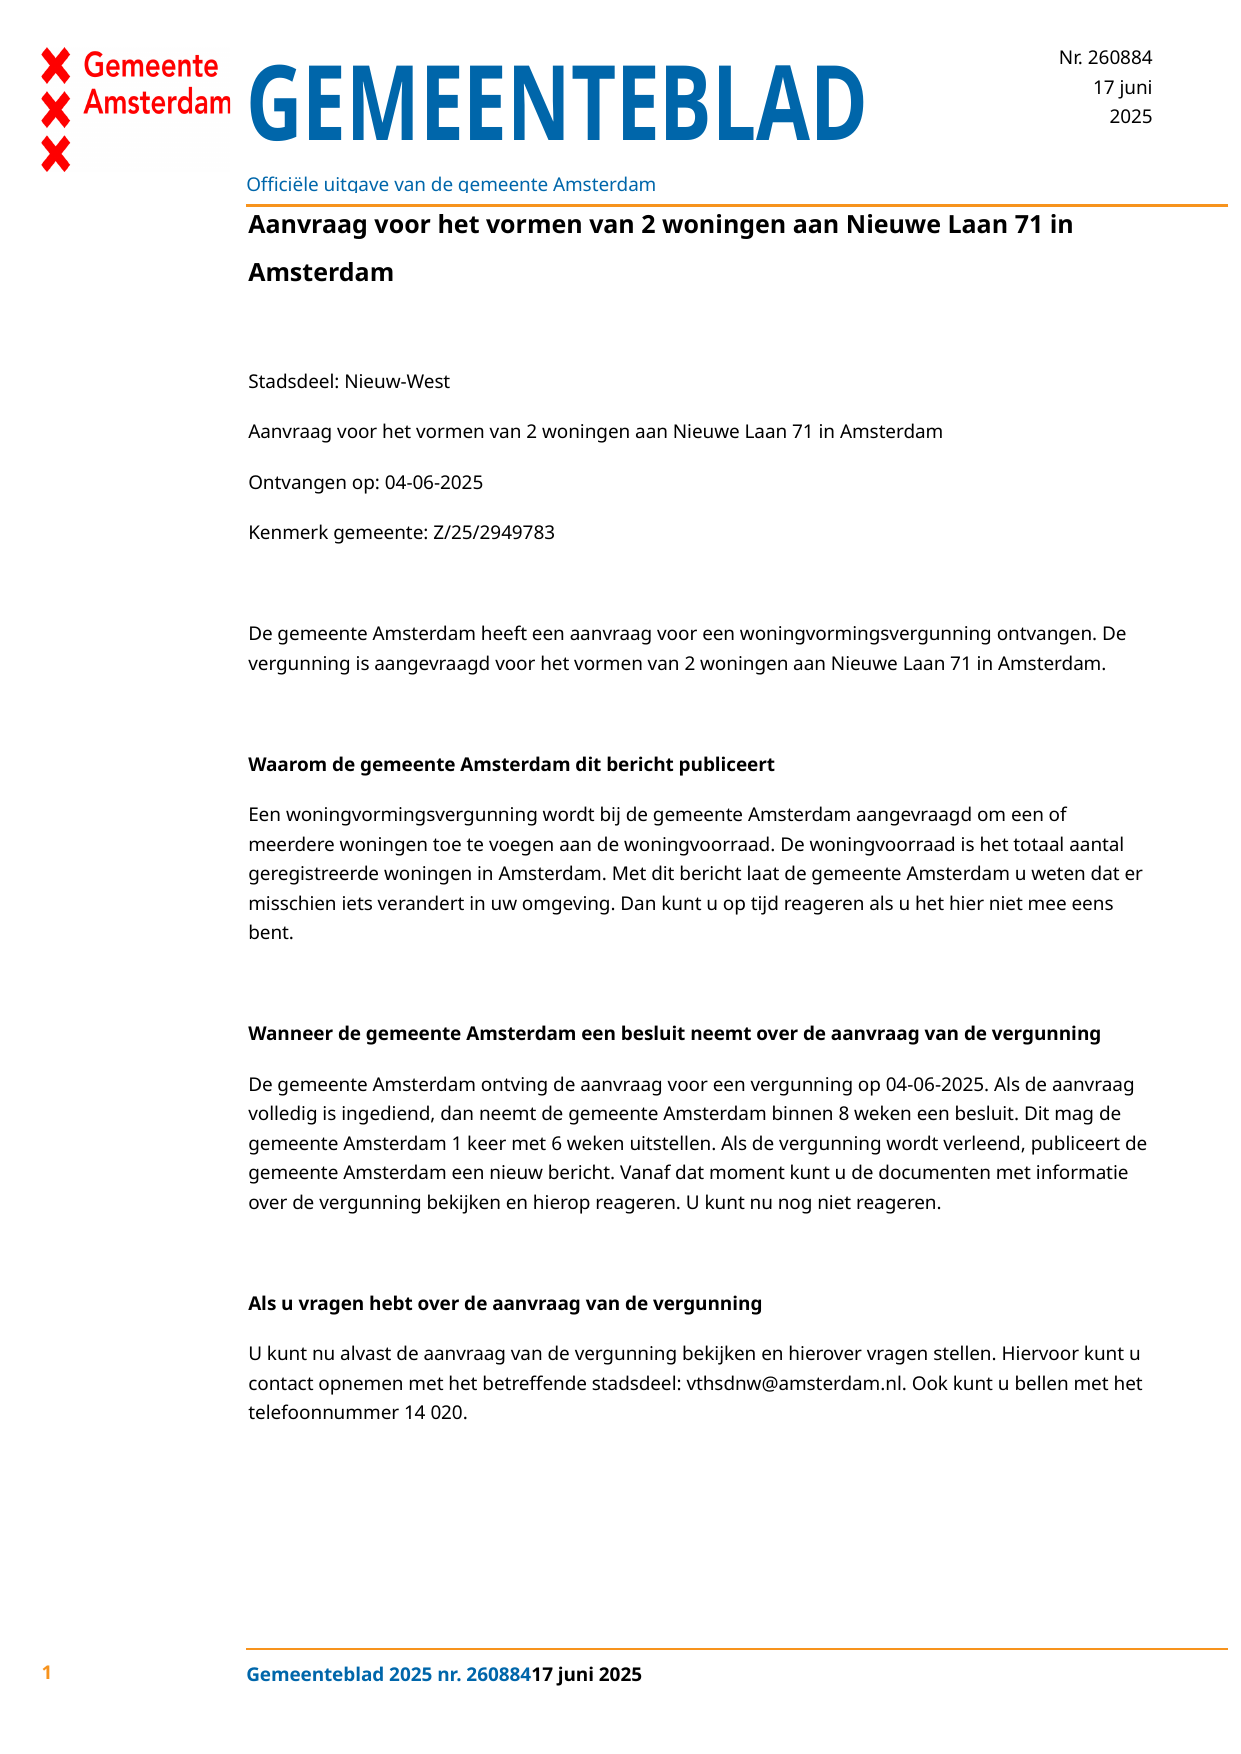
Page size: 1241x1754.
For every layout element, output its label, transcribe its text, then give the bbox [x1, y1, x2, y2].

text Wanneer de gemeente Amsterdam een besluit neemt over de aanvraag van de vergunning [248, 1020, 1152, 1046]
text Aanvraag voor het vormen van 2 woningen aan Nieuwe Laan 71 in Amsterdam [248, 419, 1152, 444]
text De gemeente Amsterdam ontving de aanvraag voor een vergunning op 04-06-2025. Als de aanvraag volledig is ingediend, dan neemt de gemeente Amsterdam binnen 8 weken een besluit. Dit mag de gemeente Amsterdam 1 keer met 6 weken uitstellen. Als de vergunning wordt verleend, publiceert de gemeente Amsterdam een nieuw bericht. Vanaf dat moment kunt u de documenten met informatie over de vergunning bekijken en hierop reageren. U kunt nu nog niet reageren. [248, 1071, 1152, 1215]
text Ontvangen op: 04-06-2025 [248, 469, 1152, 495]
text De gemeente Amsterdam heeft een aanvraag voor een woningvormingsvergunning ontvangen. De vergunning is aangevraagd voor het vormen van 2 woningen aan Nieuwe Laan 71 in Amsterdam. [248, 620, 1152, 676]
text Aanvraag voor het vormen van 2 woningen aan Nieuwe Laan 71 in Amsterdam [248, 207, 1152, 288]
text Stadsdeel: Nieuw-West [248, 368, 1152, 394]
text Kenmerk gemeente: Z/25/2949783 [248, 519, 1152, 545]
text U kunt nu alvast de aanvraag van de vergunning bekijken en hierover vragen stellen. Hiervoor kunt u contact opnemen met het betreffende stadsdeel: vthsdnw@amsterdam.nl. Ook kunt u bellen met het telefoonnummer 14 020. [248, 1340, 1152, 1425]
text Een woningvormingsvergunning wordt bij de gemeente Amsterdam aangevraagd om een of meerdere woningen toe te voegen aan de woningvoorraad. De woningvoorraad is het totaal aantal geregistreerde woningen in Amsterdam. Met dit bericht laat de gemeente Amsterdam u weten dat er misschien iets verandert in uw omgeving. Dan kunt u op tijd reageren als u het hier niet mee eens bent. [248, 801, 1152, 945]
text Waarom de gemeente Amsterdam dit bericht publiceert [248, 751, 1152, 777]
text Als u vragen hebt over de aanvraag van de vergunning [248, 1290, 1152, 1316]
picture [41, 47, 231, 172]
